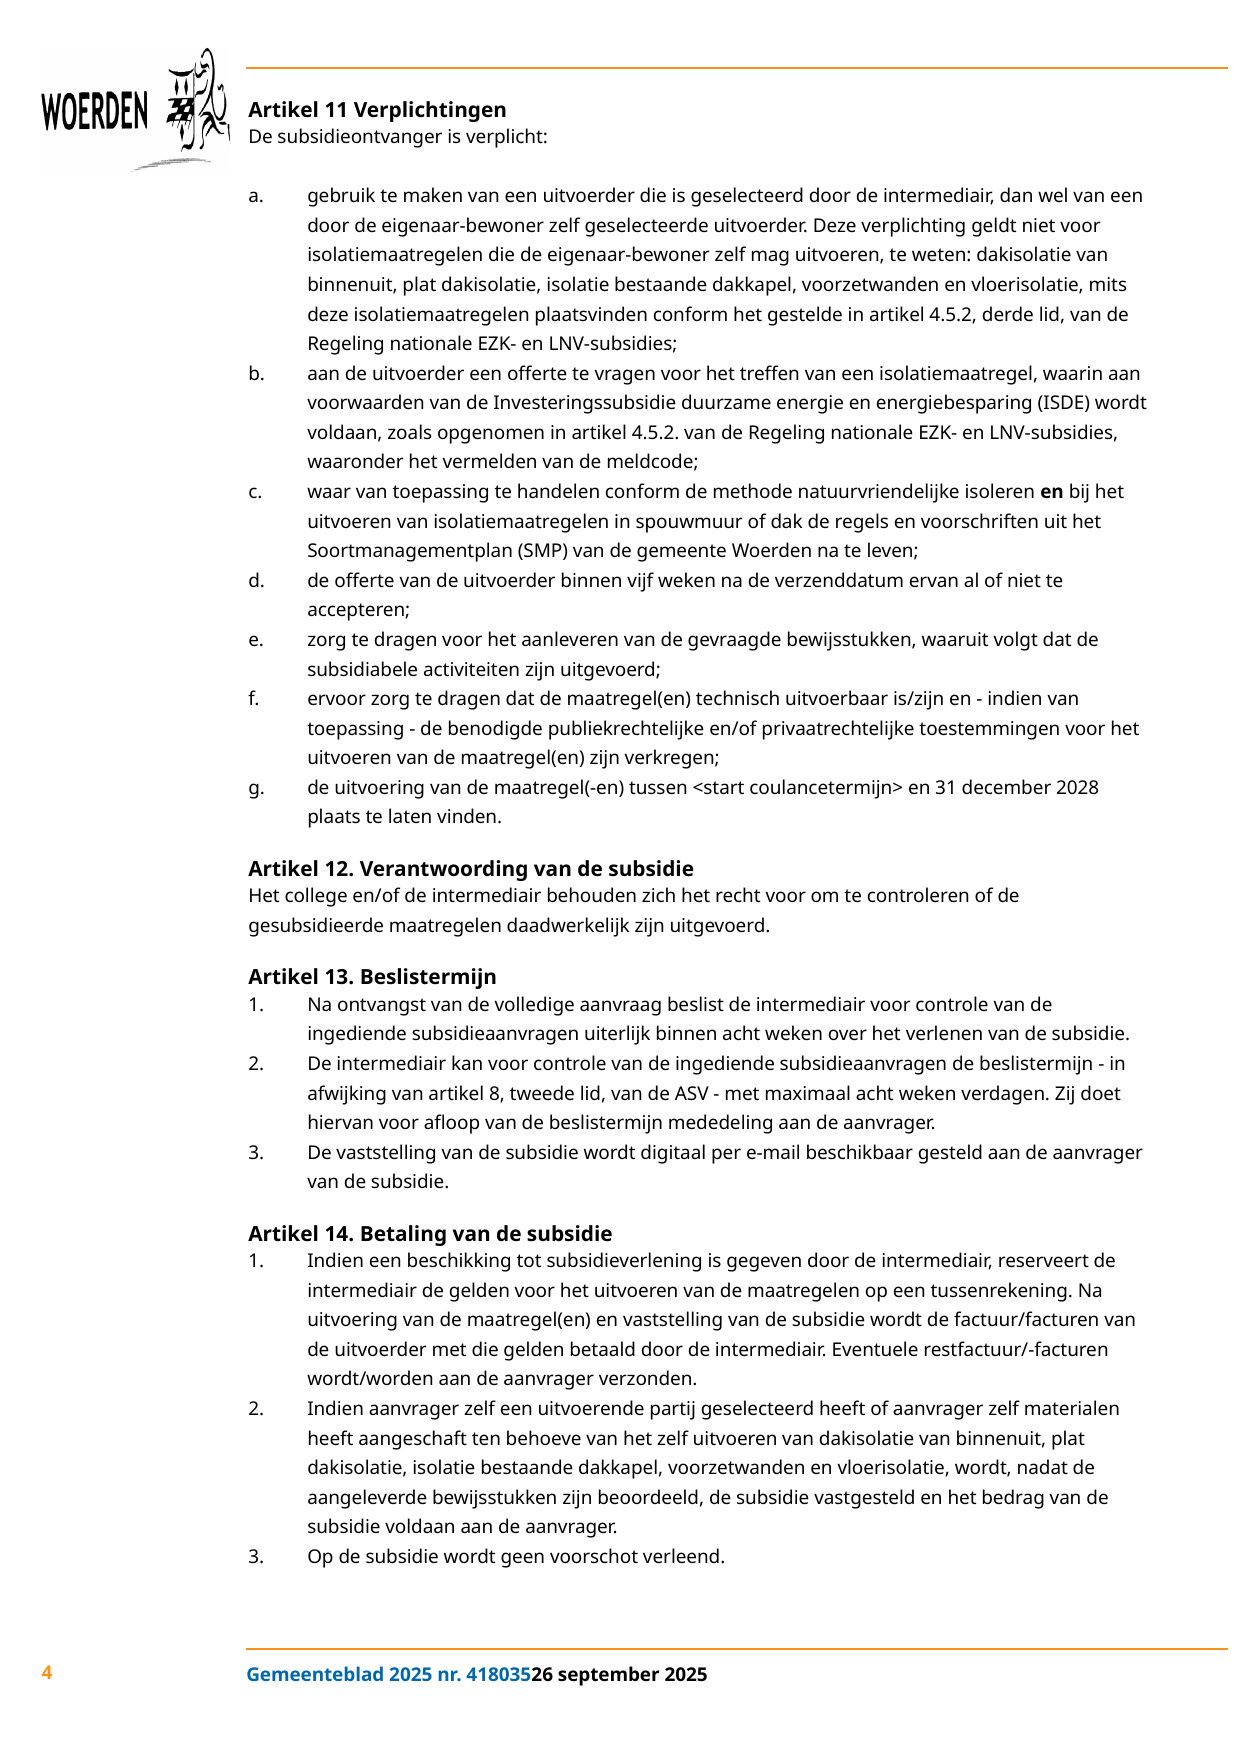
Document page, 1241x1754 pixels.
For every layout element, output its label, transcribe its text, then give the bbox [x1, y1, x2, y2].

list aan de uitvoerder een offerte te vragen voor het treffen van een isolatiemaatregel, waarin aan voorwaarden van de Investeringssubsidie duurzame energie en energiebesparing (ISDE) wordt voldaan, zoals opgenomen in artikel 4.5.2. van de Regeling nationale EZK- en LNV-subsidies, waaronder het vermelden van de meldcode; [248, 360, 1152, 474]
text Artikel 14. Betaling van de subsidie [248, 1219, 1152, 1247]
picture [41, 47, 231, 172]
list Na ontvangst van de volledige aanvraag beslist de intermediair voor controle van de ingediende subsidieaanvragen uiterlijk binnen acht weken over het verlenen van de subsidie. [248, 991, 1152, 1046]
list de uitvoering van de maatregel(-en) tussen <start coulancetermijn> en 31 december 2028 plaats te laten vinden. [248, 774, 1152, 829]
text Artikel 11 Verplichtingen [248, 95, 1152, 123]
list gebruik te maken van een uitvoerder die is geselecteerd door de intermediair, dan wel van een door de eigenaar-bewoner zelf geselecteerde uitvoerder. Deze verplichting geldt niet voor isolatiemaatregelen die de eigenaar-bewoner zelf mag uitvoeren, te weten: dakisolatie van binnenuit, plat dakisolatie, isolatie bestaande dakkapel, voorzetwanden en vloerisolatie, mits deze isolatiemaatregelen plaatsvinden conform het gestelde in artikel 4.5.2, derde lid, van de Regeling nationale EZK- en LNV-subsidies; [248, 182, 1152, 356]
list De vaststelling van de subsidie wordt digitaal per e-mail beschikbaar gesteld aan de aanvrager van de subsidie. [248, 1139, 1152, 1194]
list De intermediair kan voor controle van de ingediende subsidieaanvragen de beslistermijn - in afwijking van artikel 8, tweede lid, van de ASV - met maximaal acht weken verdagen. Zij doet hiervan voor afloop van de beslistermijn mededeling aan de aanvrager. [248, 1050, 1152, 1135]
text Artikel 13. Beslistermijn [248, 962, 1152, 991]
list waar van toepassing te handelen conform de methode natuurvriendelijke isoleren en bij het uitvoeren van isolatiemaatregelen in spouwmuur of dak de regels en voorschriften uit het Soortmanagementplan (SMP) van de gemeente Woerden na te leven; [248, 478, 1152, 563]
list de offerte van de uitvoerder binnen vijf weken na de verzenddatum ervan al of niet te accepteren; [248, 567, 1152, 622]
list zorg te dragen voor het aanleveren van de gevraagde bewijsstukken, waaruit volgt dat de subsidiabele activiteiten zijn uitgevoerd; [248, 626, 1152, 681]
list Indien aanvrager zelf een uitvoerende partij geselecteerd heeft of aanvrager zelf materialen heeft aangeschaft ten behoeve van het zelf uitvoeren van dakisolatie van binnenuit, plat dakisolatie, isolatie bestaande dakkapel, voorzetwanden en vloerisolatie, wordt, nadat de aangeleverde bewijsstukken zijn beoordeeld, de subsidie vastgesteld en het bedrag van de subsidie voldaan aan de aanvrager. [248, 1395, 1152, 1539]
text Artikel 12. Verantwoording van de subsidie [248, 854, 1152, 882]
text De subsidieontvanger is verplicht: [248, 123, 1152, 149]
list Op de subsidie wordt geen voorschot verleend. [248, 1543, 1152, 1569]
list ervoor zorg te dragen dat de maatregel(en) technisch uitvoerbaar is/zijn en - indien van toepassing - de benodigde publiekrechtelijke en/of privaatrechtelijke toestemmingen voor het uitvoeren van de maatregel(en) zijn verkregen; [248, 685, 1152, 770]
text Het college en/of de intermediair behouden zich het recht voor om te controleren of de gesubsidieerde maatregelen daadwerkelijk zijn uitgevoerd. [248, 882, 1152, 938]
list Indien een beschikking tot subsidieverlening is gegeven door de intermediair, reserveert de intermediair de gelden voor het uitvoeren van de maatregelen op een tussenrekening. Na uitvoering van de maatregel(en) en vaststelling van de subsidie wordt de factuur/facturen van de uitvoerder met die gelden betaald door de intermediair. Eventuele restfactuur/-facturen wordt/worden aan de aanvrager verzonden. [248, 1247, 1152, 1391]
